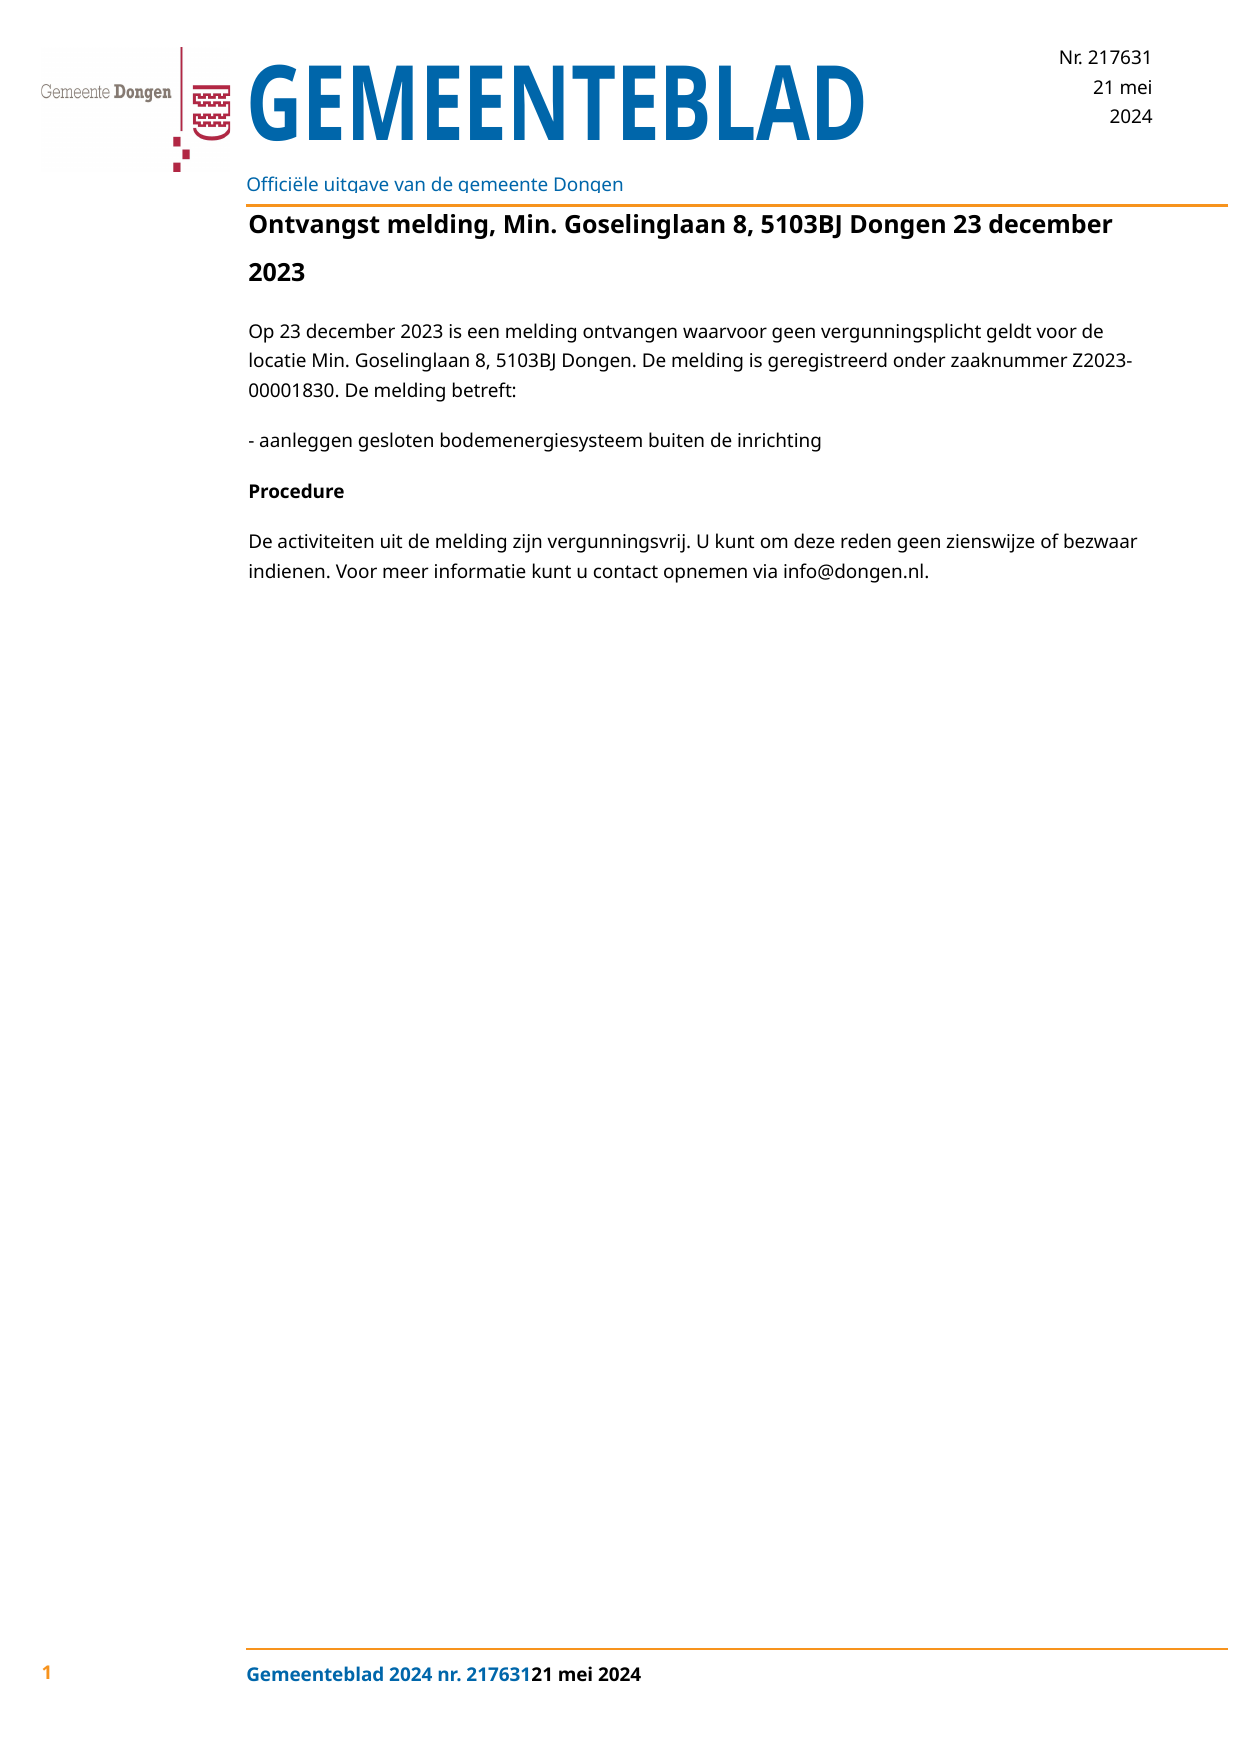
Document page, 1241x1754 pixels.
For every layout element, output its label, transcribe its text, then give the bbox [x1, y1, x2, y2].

text Op 23 december 2023 is een melding ontvangen waarvoor geen vergunningsplicht geldt voor de locatie Min. Goselinglaan 8, 5103BJ Dongen. De melding is geregistreerd onder zaaknummer Z2023-00001830. De melding betreft: [248, 318, 1152, 403]
picture [41, 47, 231, 172]
text De activiteiten uit de melding zijn vergunningsvrij. U kunt om deze reden geen zienswijze of bezwaar indienen. Voor meer informatie kunt u contact opnemen via info@dongen.nl. [248, 528, 1152, 584]
text - aanleggen gesloten bodemenergiesysteem buiten de inrichting [248, 427, 1152, 453]
text Ontvangst melding, Min. Goselinglaan 8, 5103BJ Dongen 23 december 2023 [248, 207, 1152, 288]
text Procedure [248, 478, 1152, 504]
